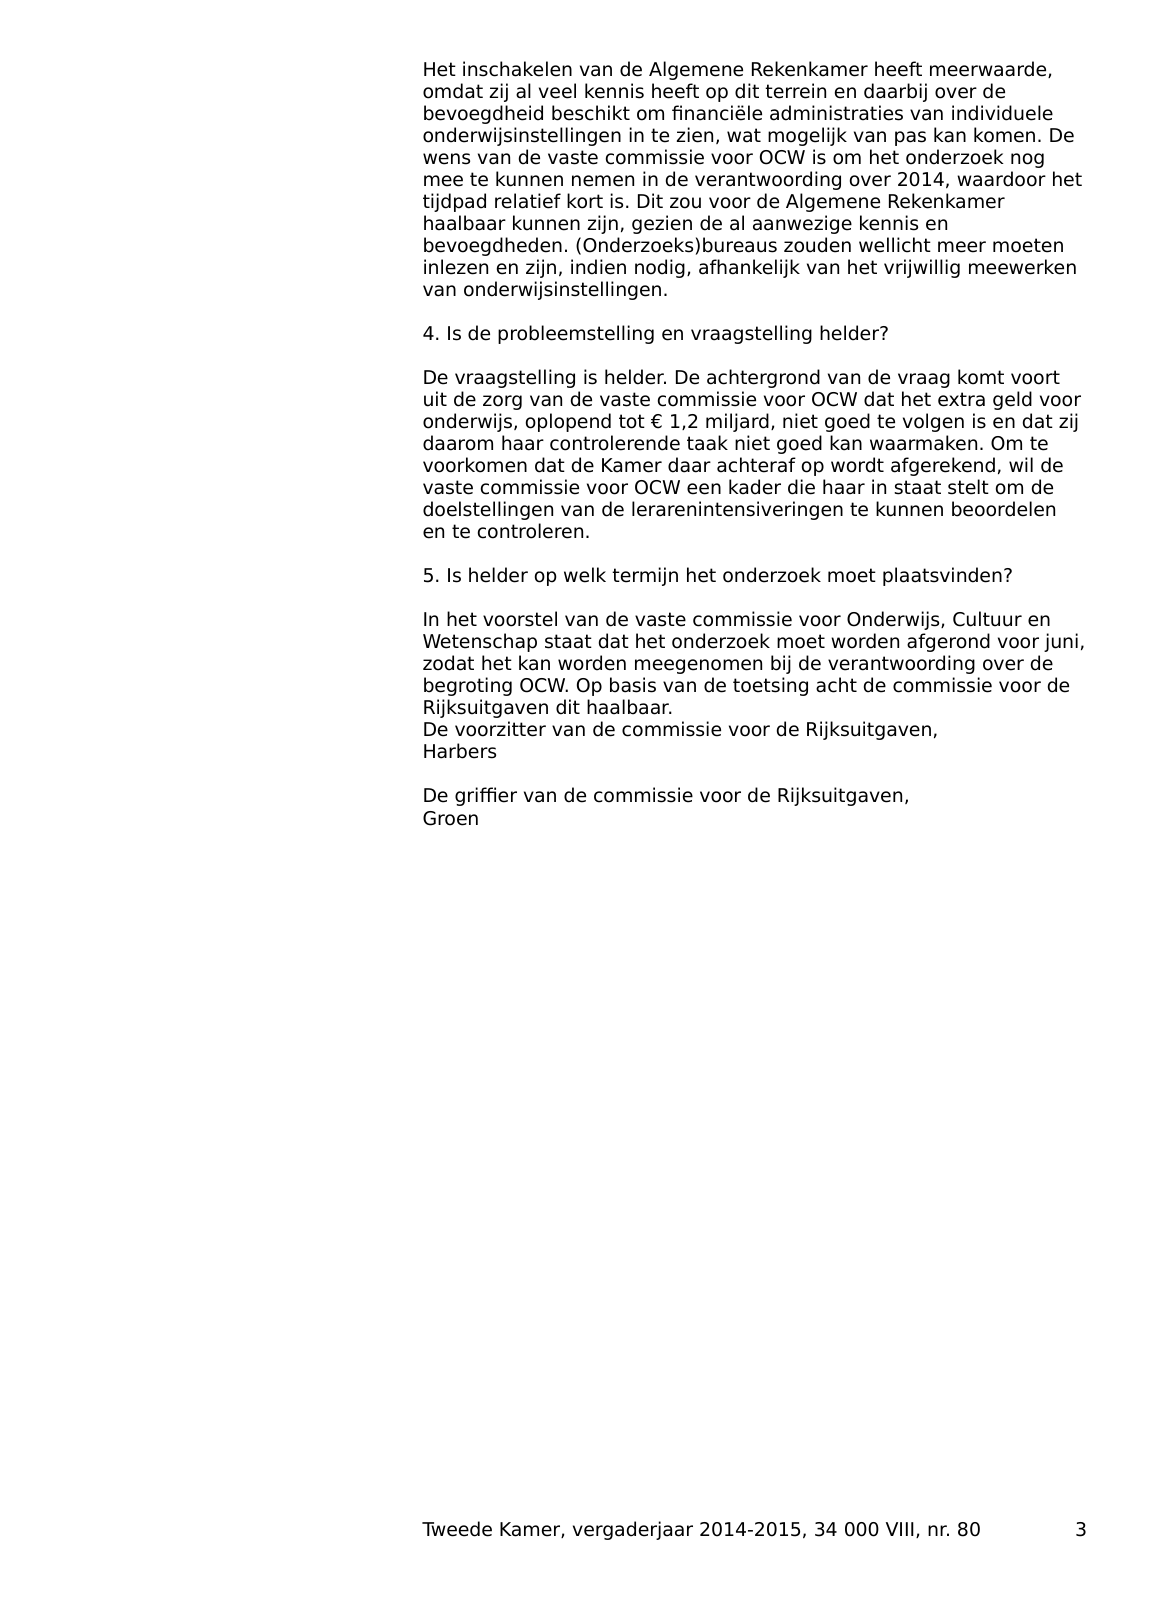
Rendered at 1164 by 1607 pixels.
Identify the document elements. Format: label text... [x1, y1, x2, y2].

text In het voorstel van de vaste commissie voor Onderwijs, Cultuur en Wetenschap staat dat het onderzoek moet worden afgerond voor juni, zodat het kan worden meegenomen bij de verantwoording over de begroting OCW. Op basis van de toetsing acht de commissie voor de Rijksuitgaven dit haalbaar. [422, 609, 1087, 719]
text De vraagstelling is helder. De achtergrond van de vraag komt voort uit de zorg van de vaste commissie voor OCW dat het extra geld voor onderwijs, oplopend tot € 1,2 miljard, niet goed te volgen is en dat zij daarom haar controlerende taak niet goed kan waarmaken. Om te voorkomen dat de Kamer daar achteraf op wordt afgerekend, wil de vaste commissie voor OCW een kader die haar in staat stelt om de doelstellingen van de lerarenintensiveringen te kunnen beoordelen en te controleren. [422, 367, 1087, 543]
text De voorzitter van de commissie voor de Rijksuitgaven, Harbers [422, 719, 1087, 763]
text De griffier van de commissie voor de Rijksuitgaven, Groen [422, 785, 1087, 829]
text 5. Is helder op welk termijn het onderzoek moet plaatsvinden? [422, 565, 1087, 587]
text 4. Is de probleemstelling en vraagstelling helder? [422, 323, 1087, 345]
text Het inschakelen van de Algemene Rekenkamer heeft meerwaarde, omdat zij al veel kennis heeft op dit terrein en daarbij over de bevoegdheid beschikt om financiële administraties van individuele onderwijsinstellingen in te zien, wat mogelijk van pas kan komen. De wens van de vaste commissie voor OCW is om het onderzoek nog mee te kunnen nemen in de verantwoording over 2014, waardoor het tijdpad relatief kort is. Dit zou voor de Algemene Rekenkamer haalbaar kunnen zijn, gezien de al aanwezige kennis en bevoegdheden. (Onderzoeks)bureaus zouden wellicht meer moeten inlezen en zijn, indien nodig, afhankelijk van het vrijwillig meewerken van onderwijsinstellingen. [422, 59, 1087, 301]
